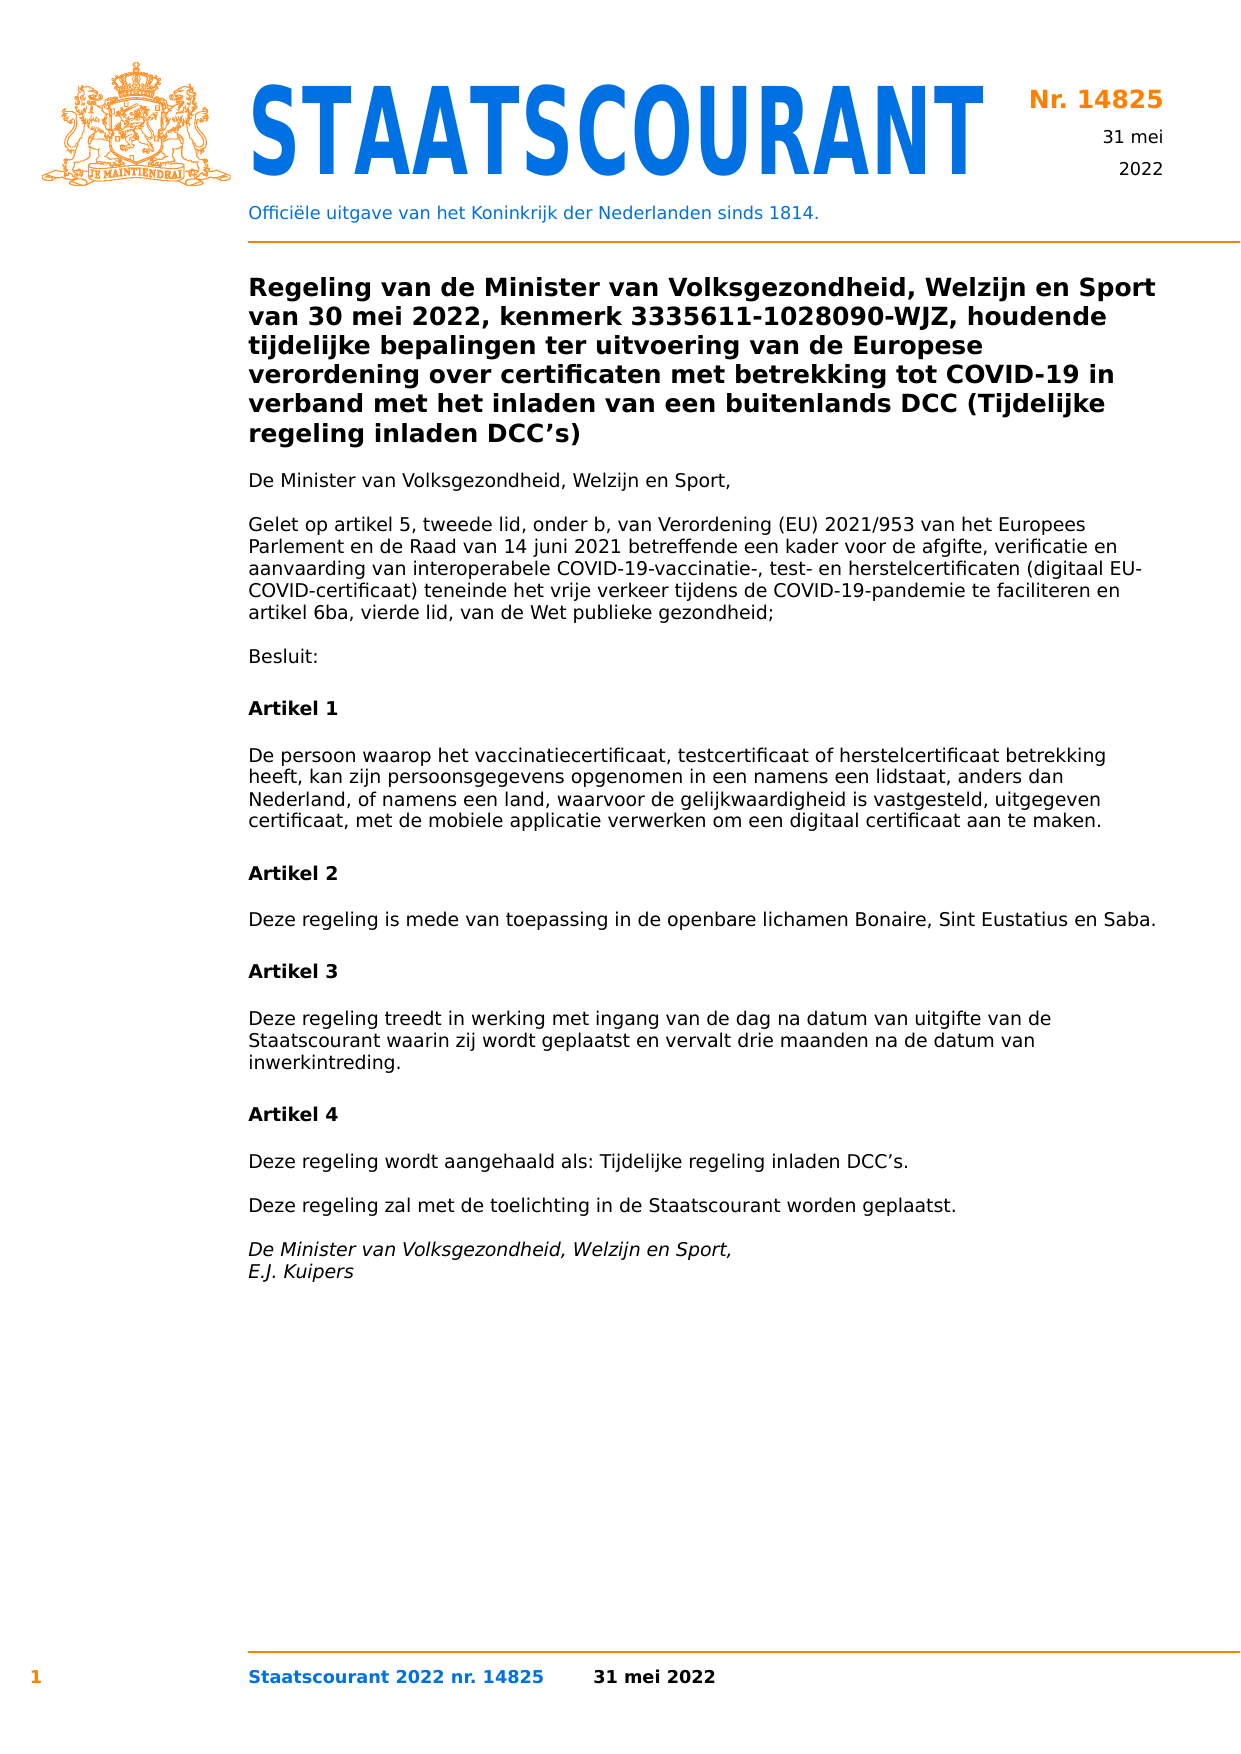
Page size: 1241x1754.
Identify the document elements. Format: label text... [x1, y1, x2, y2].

text De persoon waarop het vaccinatiecertificaat, testcertificaat of herstelcertificaat betrekking heeft, kan zijn persoonsgegevens opgenomen in een namens een lidstaat, anders dan Nederland, of namens een land, waarvoor de gelijkwaardigheid is vastgesteld, uitgegeven certificaat, met de mobiele applicatie verwerken om een digitaal certificaat aan te maken. [248, 744, 1163, 832]
text Deze regeling wordt aangehaald als: Tijdelijke regeling inladen DCC’s. [248, 1151, 1163, 1173]
text Deze regeling treedt in werking met ingang van de dag na datum van uitgifte van de Staatscourant waarin zij wordt geplaatst en vervalt drie maanden na de datum van inwerkintreding. [248, 1008, 1163, 1074]
text De Minister van Volksgezondheid, Welzijn en Sport, [248, 470, 1163, 492]
subtitle Artikel 1 [248, 697, 1163, 719]
text Deze regeling is mede van toepassing in de openbare lichamen Bonaire, Sint Eustatius en Saba. [248, 909, 1163, 931]
subtitle Artikel 3 [248, 961, 1163, 983]
subtitle Regeling van de Minister van Volksgezondheid, Welzijn en Sport van 30 mei 2022, kenmerk 3335611-1028090-WJZ, houdende tijdelijke bepalingen ter uitvoering van de Europese verordening over certificaten met betrekking tot COVID-19 in verband met het inladen van een buitenlands DCC (Tijdelijke regeling inladen DCC’s) [248, 273, 1163, 448]
table_cell 31 mei [998, 121, 1240, 153]
table_cell Officiële uitgave van het Koninkrijk der Nederlanden sinds 1814. [248, 203, 1240, 241]
text De Minister van Volksgezondheid, Welzijn en Sport, E.J. Kuipers [248, 1239, 1163, 1283]
table_header Nr. 14825 [998, 62, 1240, 121]
table_header STAATSCOURANT [248, 62, 998, 203]
table_header [25, 62, 248, 241]
subtitle Artikel 2 [248, 862, 1163, 884]
text Besluit: [248, 646, 1163, 667]
picture [41, 62, 231, 186]
text Deze regeling zal met de toelichting in de Staatscourant worden geplaatst. [248, 1195, 1163, 1217]
table_cell 2022 [998, 153, 1240, 203]
text Gelet op artikel 5, tweede lid, onder b, van Verordening (EU) 2021/953 van het Europees Parlement en de Raad van 14 juni 2021 betreffende een kader voor de afgifte, verificatie en aanvaarding van interoperabele COVID-19-vaccinatie-, test- en herstelcertificaten (digitaal EU-COVID-certificaat) teneinde het vrije verkeer tijdens de COVID-19-pandemie te faciliteren en artikel 6ba, vierde lid, van de Wet publieke gezondheid; [248, 514, 1163, 624]
subtitle Artikel 4 [248, 1104, 1163, 1126]
